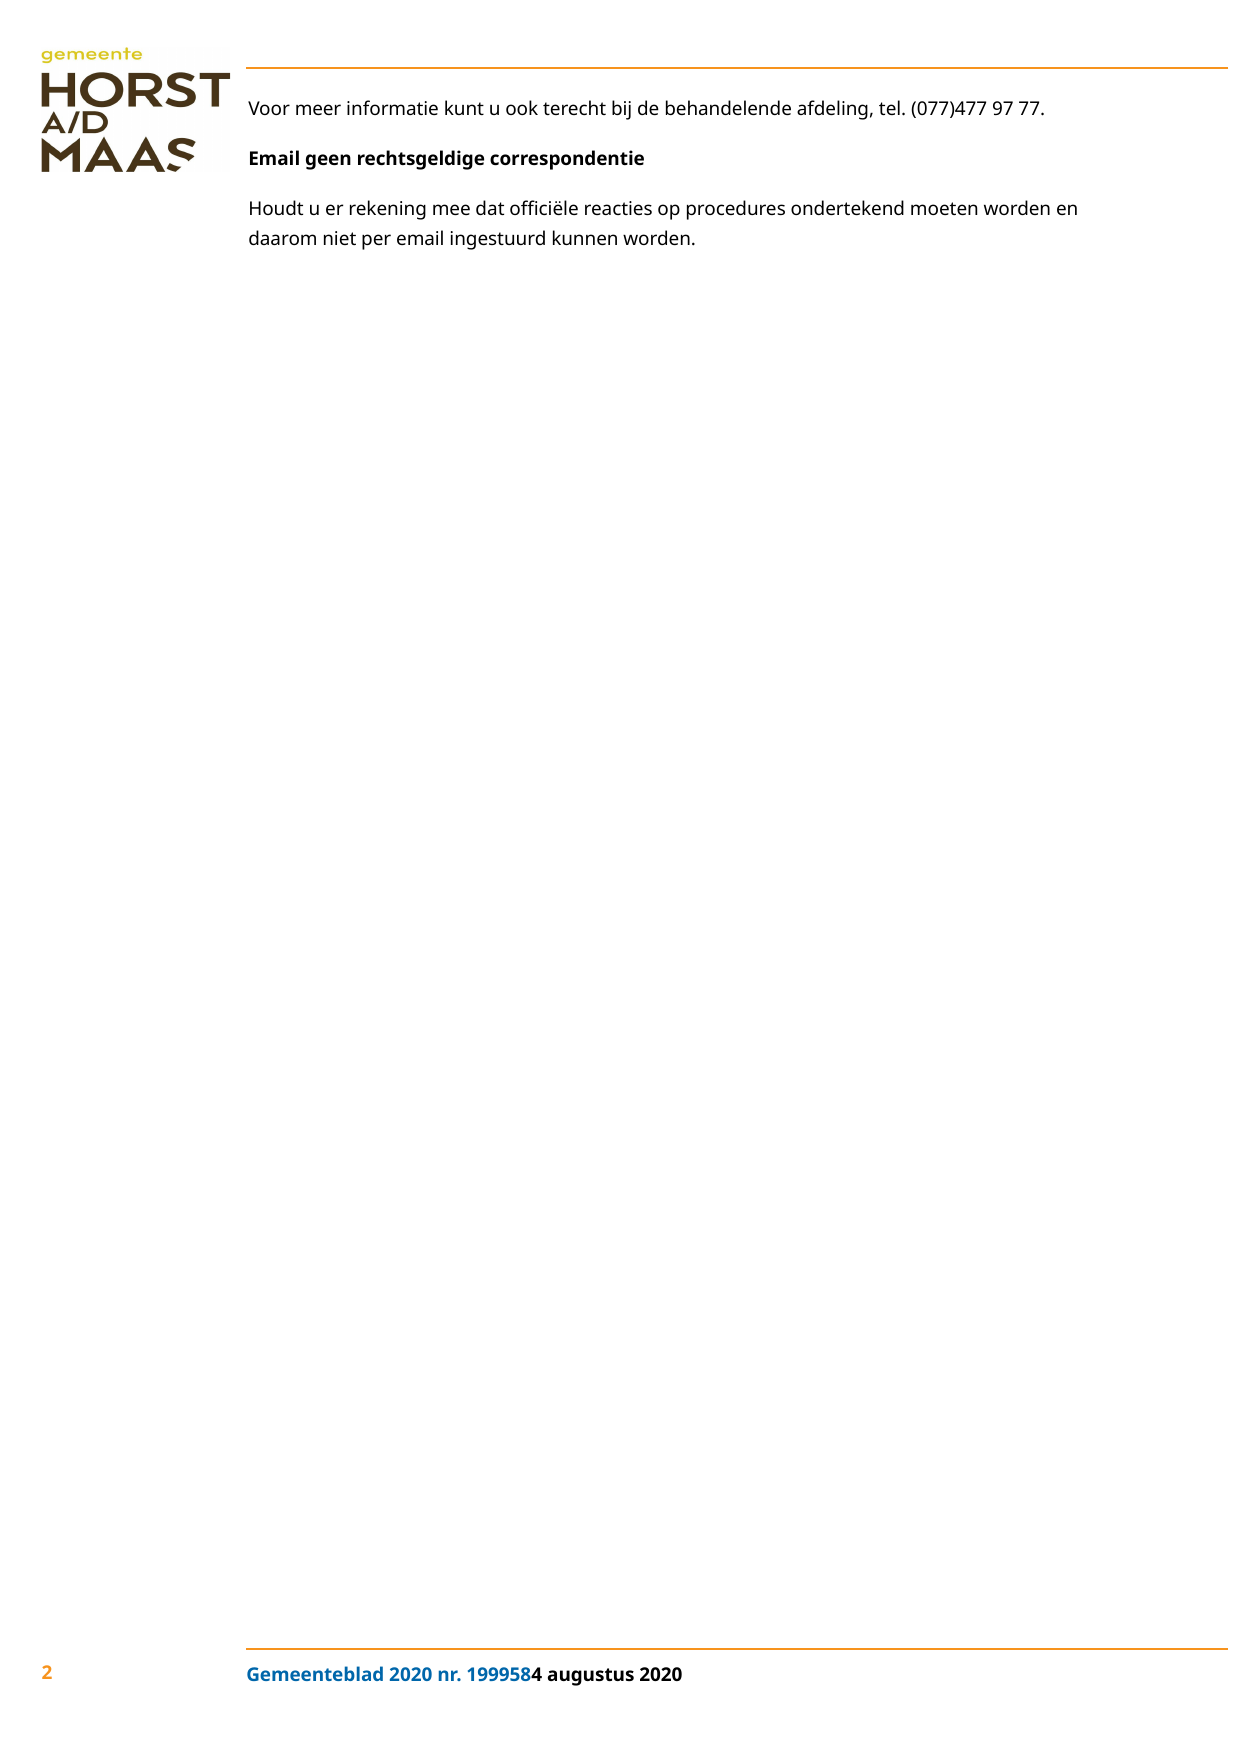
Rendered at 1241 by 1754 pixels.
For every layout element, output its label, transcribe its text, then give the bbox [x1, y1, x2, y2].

text Voor meer informatie kunt u ook terecht bij de behandelende afdeling, tel. (077)477 97 77. [248, 95, 1152, 121]
text Houdt u er rekening mee dat officiële reacties op procedures ondertekend moeten worden en daarom niet per email ingestuurd kunnen worden. [248, 196, 1152, 251]
text Email geen rechtsgeldige correspondentie [248, 145, 1152, 171]
picture [41, 47, 231, 172]
